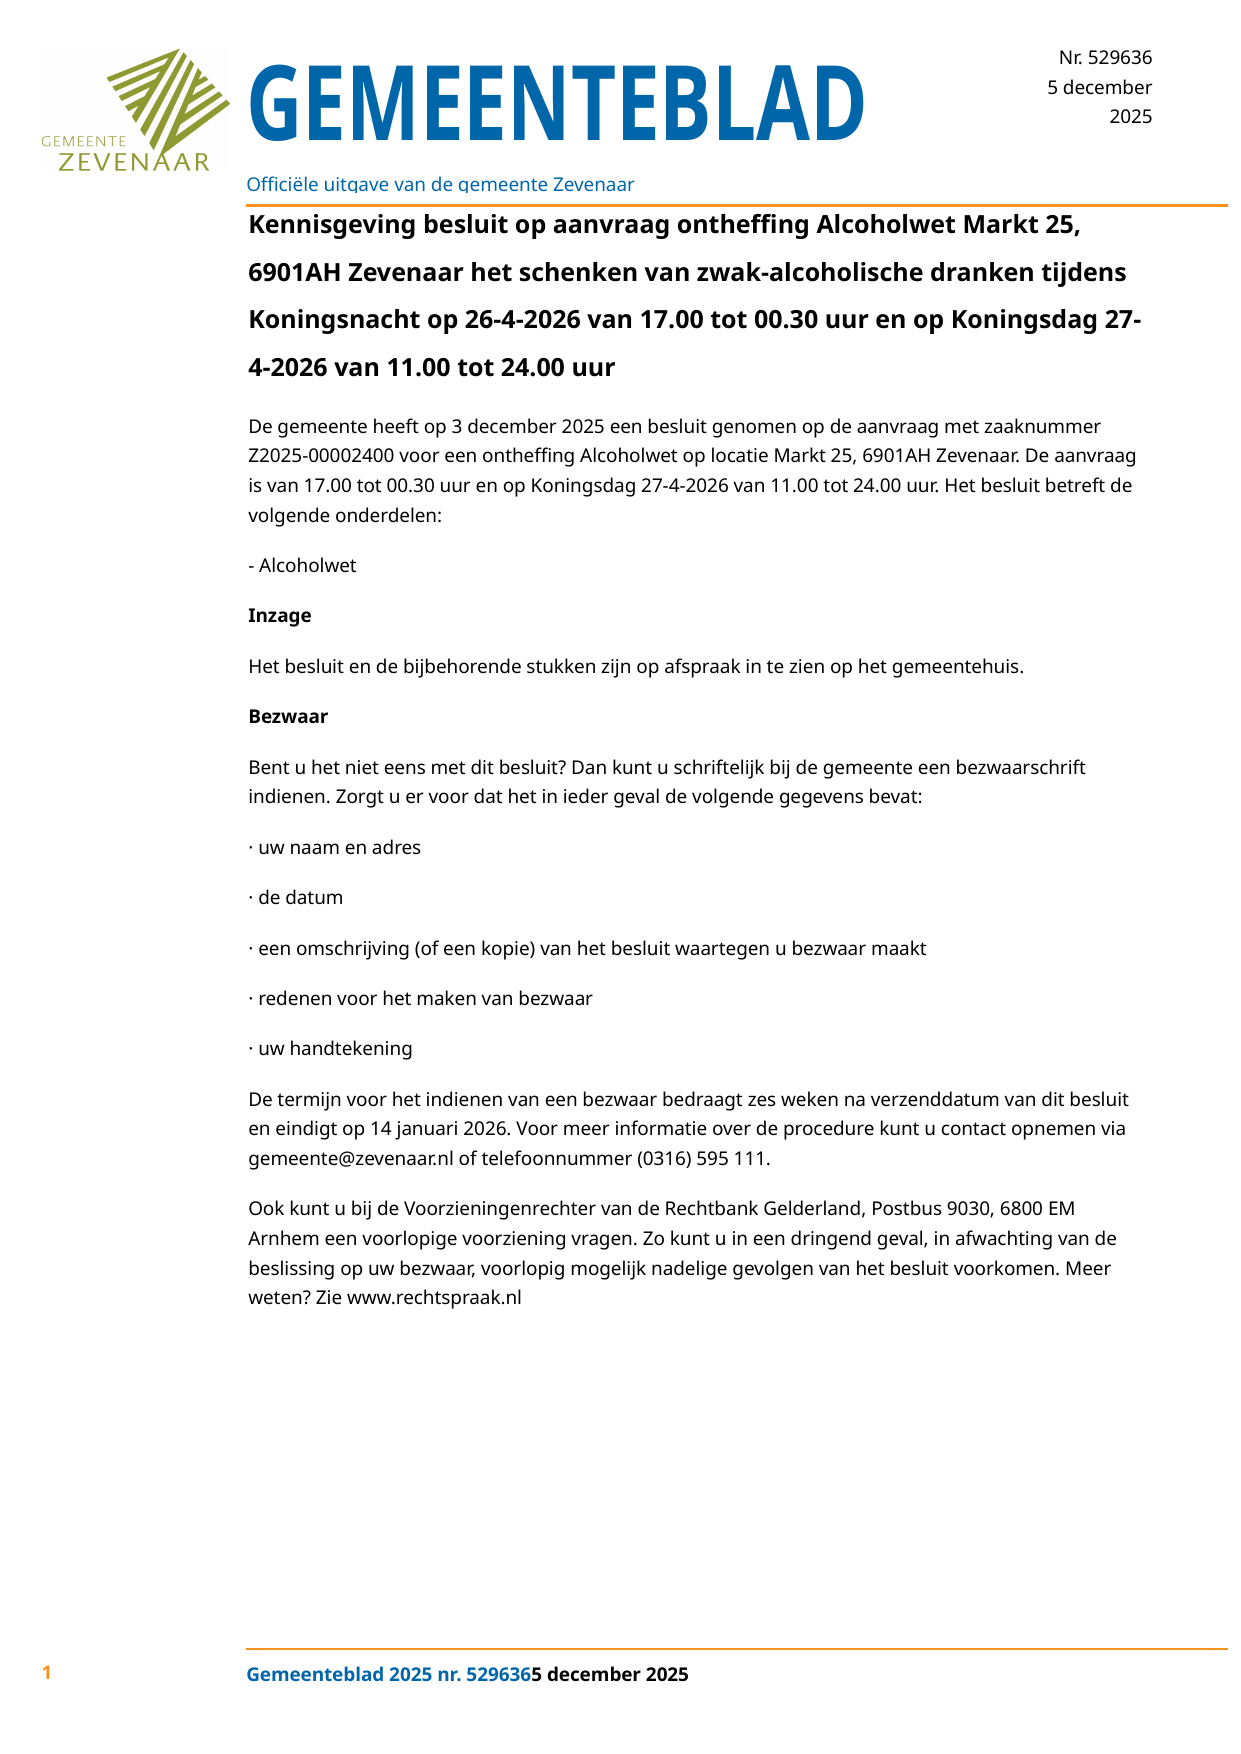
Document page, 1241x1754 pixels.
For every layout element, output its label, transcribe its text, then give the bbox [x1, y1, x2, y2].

text · uw naam en adres [248, 834, 1152, 860]
text Inzage [248, 603, 1152, 628]
text Bent u het niet eens met dit besluit? Dan kunt u schriftelijk bij de gemeente een bezwaarschrift indienen. Zorgt u er voor dat het in ieder geval de volgende gegevens bevat: [248, 754, 1152, 809]
text Bezwaar [248, 703, 1152, 729]
text Kennisgeving besluit op aanvraag ontheffing Alcoholwet Markt 25, 6901AH Zevenaar het schenken van zwak-alcoholische dranken tijdens Koningsnacht op 26-4-2026 van 17.00 tot 00.30 uur en op Koningsdag 27-4-2026 van 11.00 tot 24.00 uur [248, 207, 1152, 384]
text · redenen voor het maken van bezwaar [248, 985, 1152, 1011]
text · de datum [248, 884, 1152, 910]
text De termijn voor het indienen van een bezwaar bedraagt zes weken na verzenddatum van dit besluit en eindigt op 14 januari 2026. Voor meer informatie over de procedure kunt u contact opnemen via gemeente@zevenaar.nl of telefoonnummer (0316) 595 111. [248, 1086, 1152, 1171]
text Ook kunt u bij de Voorzieningenrechter van de Rechtbank Gelderland, Postbus 9030, 6800 EM Arnhem een voorlopige voorziening vragen. Zo kunt u in een dringend geval, in afwachting van de beslissing op uw bezwaar, voorlopig mogelijk nadelige gevolgen van het besluit voorkomen. Meer weten? Zie www.rechtspraak.nl [248, 1196, 1152, 1310]
picture [41, 47, 231, 172]
text Het besluit en de bijbehorende stukken zijn op afspraak in te zien op het gemeentehuis. [248, 653, 1152, 679]
text · een omschrijving (of een kopie) van het besluit waartegen u bezwaar maakt [248, 935, 1152, 961]
text De gemeente heeft op 3 december 2025 een besluit genomen op de aanvraag met zaaknummer Z2025-00002400 voor een ontheffing Alcoholwet op locatie Markt 25, 6901AH Zevenaar. De aanvraag is van 17.00 tot 00.30 uur en op Koningsdag 27-4-2026 van 11.00 tot 24.00 uur. Het besluit betreft de volgende onderdelen: [248, 413, 1152, 528]
text · uw handtekening [248, 1036, 1152, 1061]
text - Alcoholwet [248, 552, 1152, 578]
